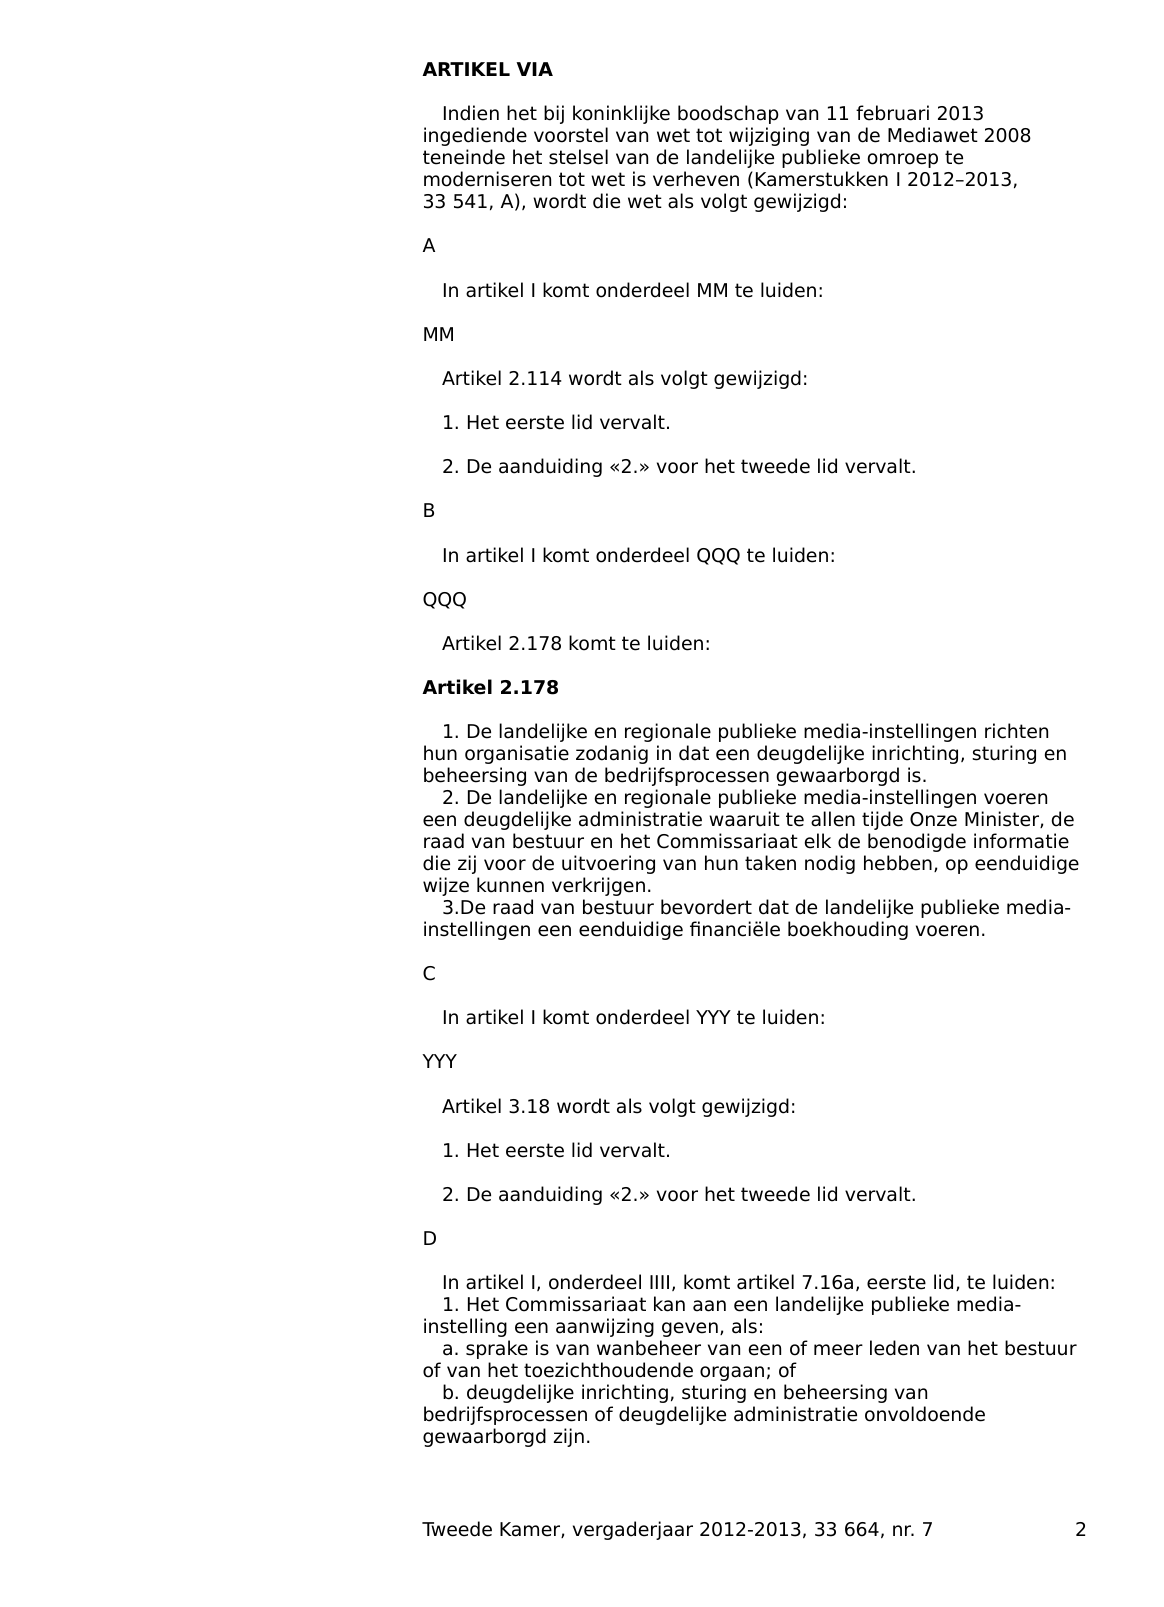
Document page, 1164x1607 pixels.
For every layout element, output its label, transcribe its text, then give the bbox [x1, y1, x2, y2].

text Artikel 2.114 wordt als volgt gewijzigd: [422, 368, 1087, 390]
text Artikel 3.18 wordt als volgt gewijzigd: [422, 1096, 1087, 1118]
text 1. Het Commissariaat kan aan een landelijke publieke media-instelling een aanwijzing geven, als: [422, 1294, 1087, 1338]
text 2. De aanduiding «2.» voor het tweede lid vervalt. [422, 1184, 1087, 1206]
text In artikel I komt onderdeel YYY te luiden: [422, 1007, 1087, 1029]
subtitle YYY [422, 1051, 1087, 1073]
text 1. Het eerste lid vervalt. [422, 1140, 1087, 1162]
text 2. De aanduiding «2.» voor het tweede lid vervalt. [422, 456, 1087, 478]
text 3.De raad van bestuur bevordert dat de landelijke publieke media-instellingen een eenduidige financiële boekhouding voeren. [422, 897, 1087, 941]
subtitle Artikel 2.178 [422, 677, 1087, 699]
subtitle MM [422, 324, 1087, 346]
subtitle B [422, 500, 1087, 522]
text b. deugdelijke inrichting, sturing en beheersing van bedrijfsprocessen of deugdelijke administratie onvoldoende gewaarborgd zijn. [422, 1382, 1087, 1448]
text 1. Het eerste lid vervalt. [422, 412, 1087, 434]
subtitle A [422, 235, 1087, 257]
text Artikel 2.178 komt te luiden: [422, 633, 1087, 655]
text In artikel I komt onderdeel QQQ te luiden: [422, 544, 1087, 566]
text In artikel I komt onderdeel MM te luiden: [422, 279, 1087, 301]
subtitle C [422, 963, 1087, 985]
subtitle D [422, 1228, 1087, 1250]
text 1. De landelijke en regionale publieke media-instellingen richten hun organisatie zodanig in dat een deugdelijke inrichting, sturing en beheersing van de bedrijfsprocessen gewaarborgd is. [422, 721, 1087, 787]
text 2. De landelijke en regionale publieke media-instellingen voeren een deugdelijke administratie waaruit te allen tijde Onze Minister, de raad van bestuur en het Commissariaat elk de benodigde informatie die zij voor de uitvoering van hun taken nodig hebben, op eenduidige wijze kunnen verkrijgen. [422, 787, 1087, 897]
text Indien het bij koninklijke boodschap van 11 februari 2013 ingediende voorstel van wet tot wijziging van de Mediawet 2008 teneinde het stelsel van de landelijke publieke omroep te moderniseren tot wet is verheven (Kamerstukken I 2012–2013, 33 541, A), wordt die wet als volgt gewijzigd: [422, 103, 1087, 213]
text In artikel I, onderdeel IIII, komt artikel 7.16a, eerste lid, te luiden: [422, 1272, 1087, 1294]
text a. sprake is van wanbeheer van een of meer leden van het bestuur of van het toezichthoudende orgaan; of [422, 1338, 1087, 1382]
subtitle ARTIKEL VIA [422, 59, 1087, 81]
subtitle QQQ [422, 589, 1087, 611]
